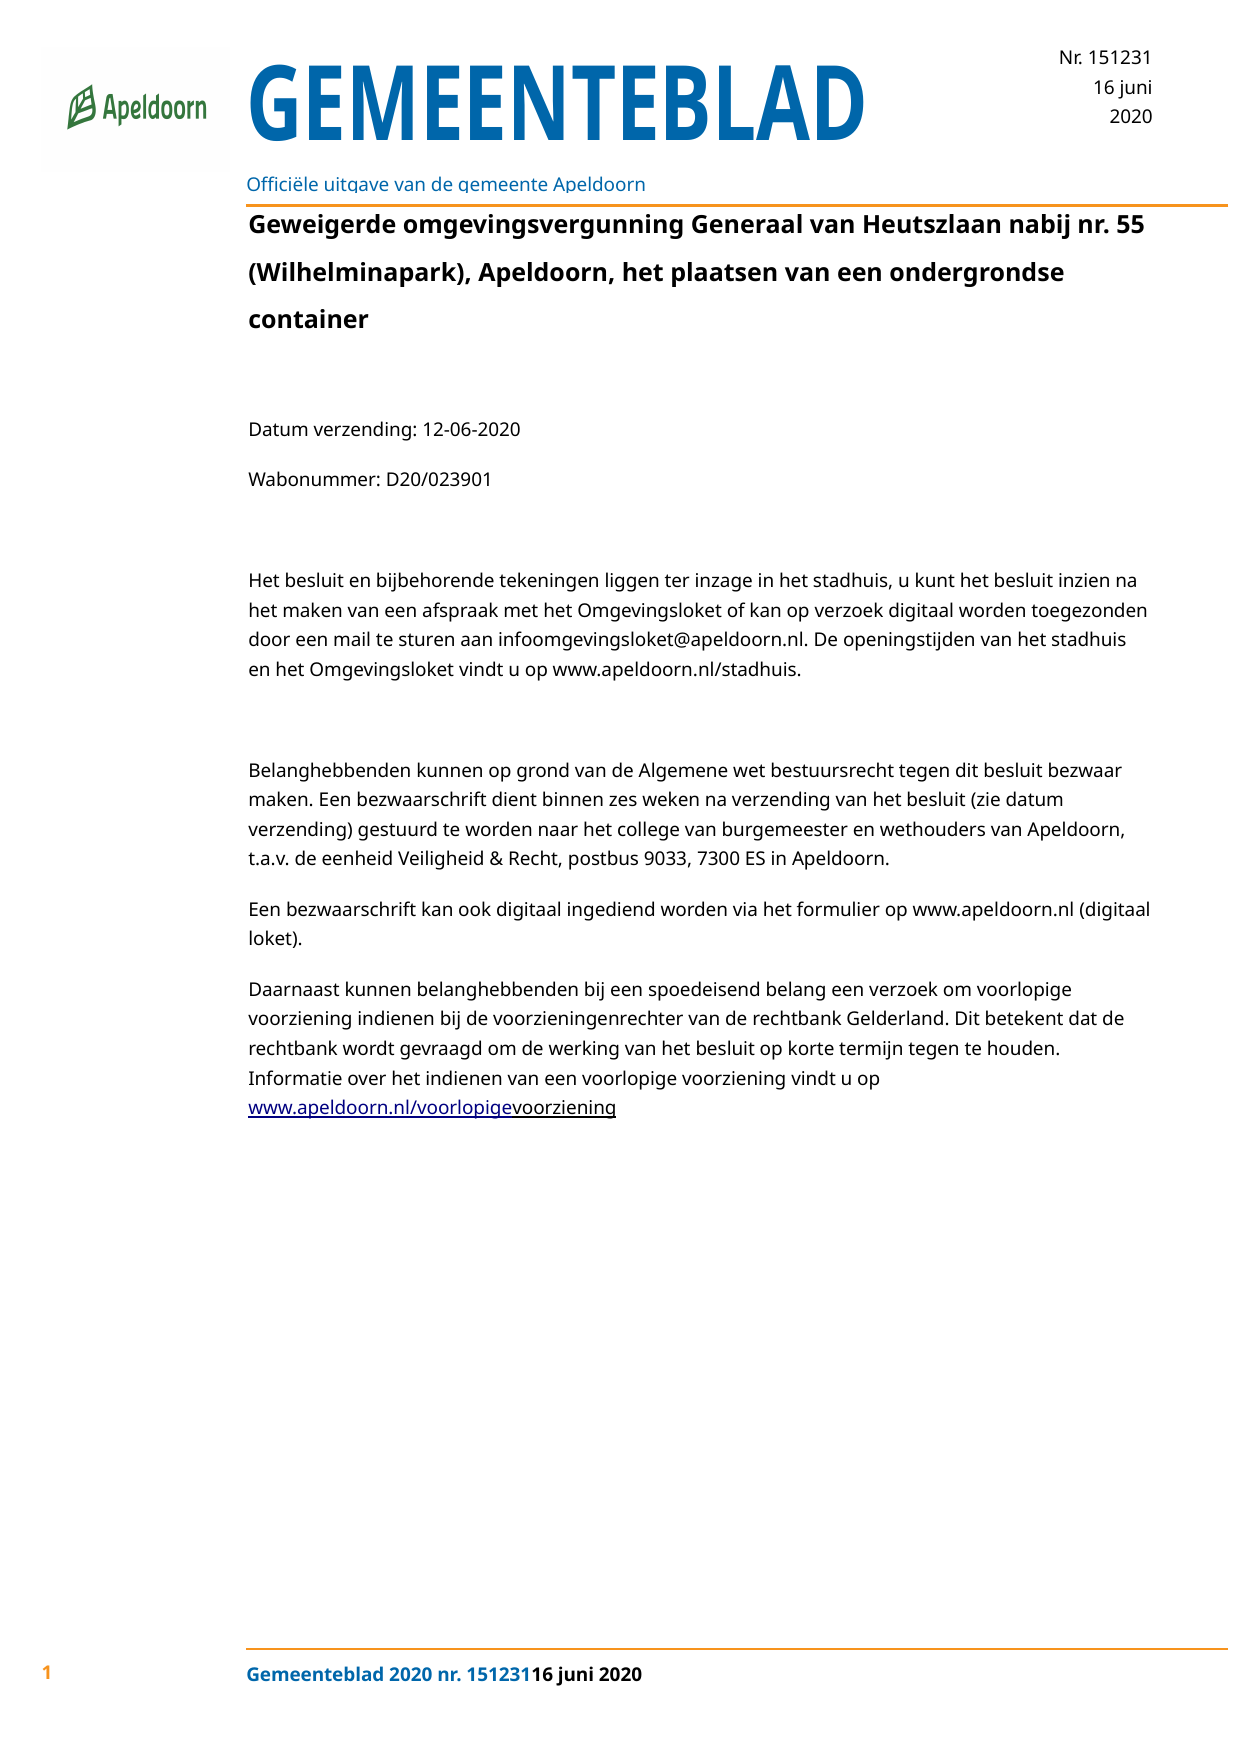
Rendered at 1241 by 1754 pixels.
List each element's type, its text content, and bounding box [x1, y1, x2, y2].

text Daarnaast kunnen belanghebbenden bij een spoedeisend belang een verzoek om voorlopige voorziening indienen bij de voorzieningenrechter van de rechtbank Gelderland. Dit betekent dat de rechtbank wordt gevraagd om de werking van het besluit op korte termijn tegen te houden. Informatie over het indienen van een voorlopige voorziening vindt u op www.apeldoorn.nl/voorlopigevoorziening [248, 976, 1152, 1120]
picture [41, 47, 231, 172]
text Geweigerde omgevingsvergunning Generaal van Heutszlaan nabij nr. 55 (Wilhelminapark), Apeldoorn, het plaatsen van een ondergrondse container [248, 207, 1152, 336]
text Het besluit en bijbehorende tekeningen liggen ter inzage in het stadhuis, u kunt het besluit inzien na het maken van een afspraak met het Omgevingsloket of kan op verzoek digitaal worden toegezonden door een mail te sturen aan infoomgevingsloket@apeldoorn.nl. De openingstijden van het stadhuis en het Omgevingsloket vindt u op www.apeldoorn.nl/stadhuis. [248, 567, 1152, 682]
text Belanghebbenden kunnen op grond van de Algemene wet bestuursrecht tegen dit besluit bezwaar maken. Een bezwaarschrift dient binnen zes weken na verzending van het besluit (zie datum verzending) gestuurd te worden naar het college van burgemeester en wethouders van Apeldoorn, t.a.v. de eenheid Veiligheid & Recht, postbus 9033, 7300 ES in Apeldoorn. [248, 757, 1152, 871]
text Wabonummer: D20/023901 [248, 466, 1152, 492]
text Een bezwaarschrift kan ook digitaal ingediend worden via het formulier op www.apeldoorn.nl (digitaal loket). [248, 896, 1152, 951]
text Datum verzending: 12-06-2020 [248, 416, 1152, 442]
